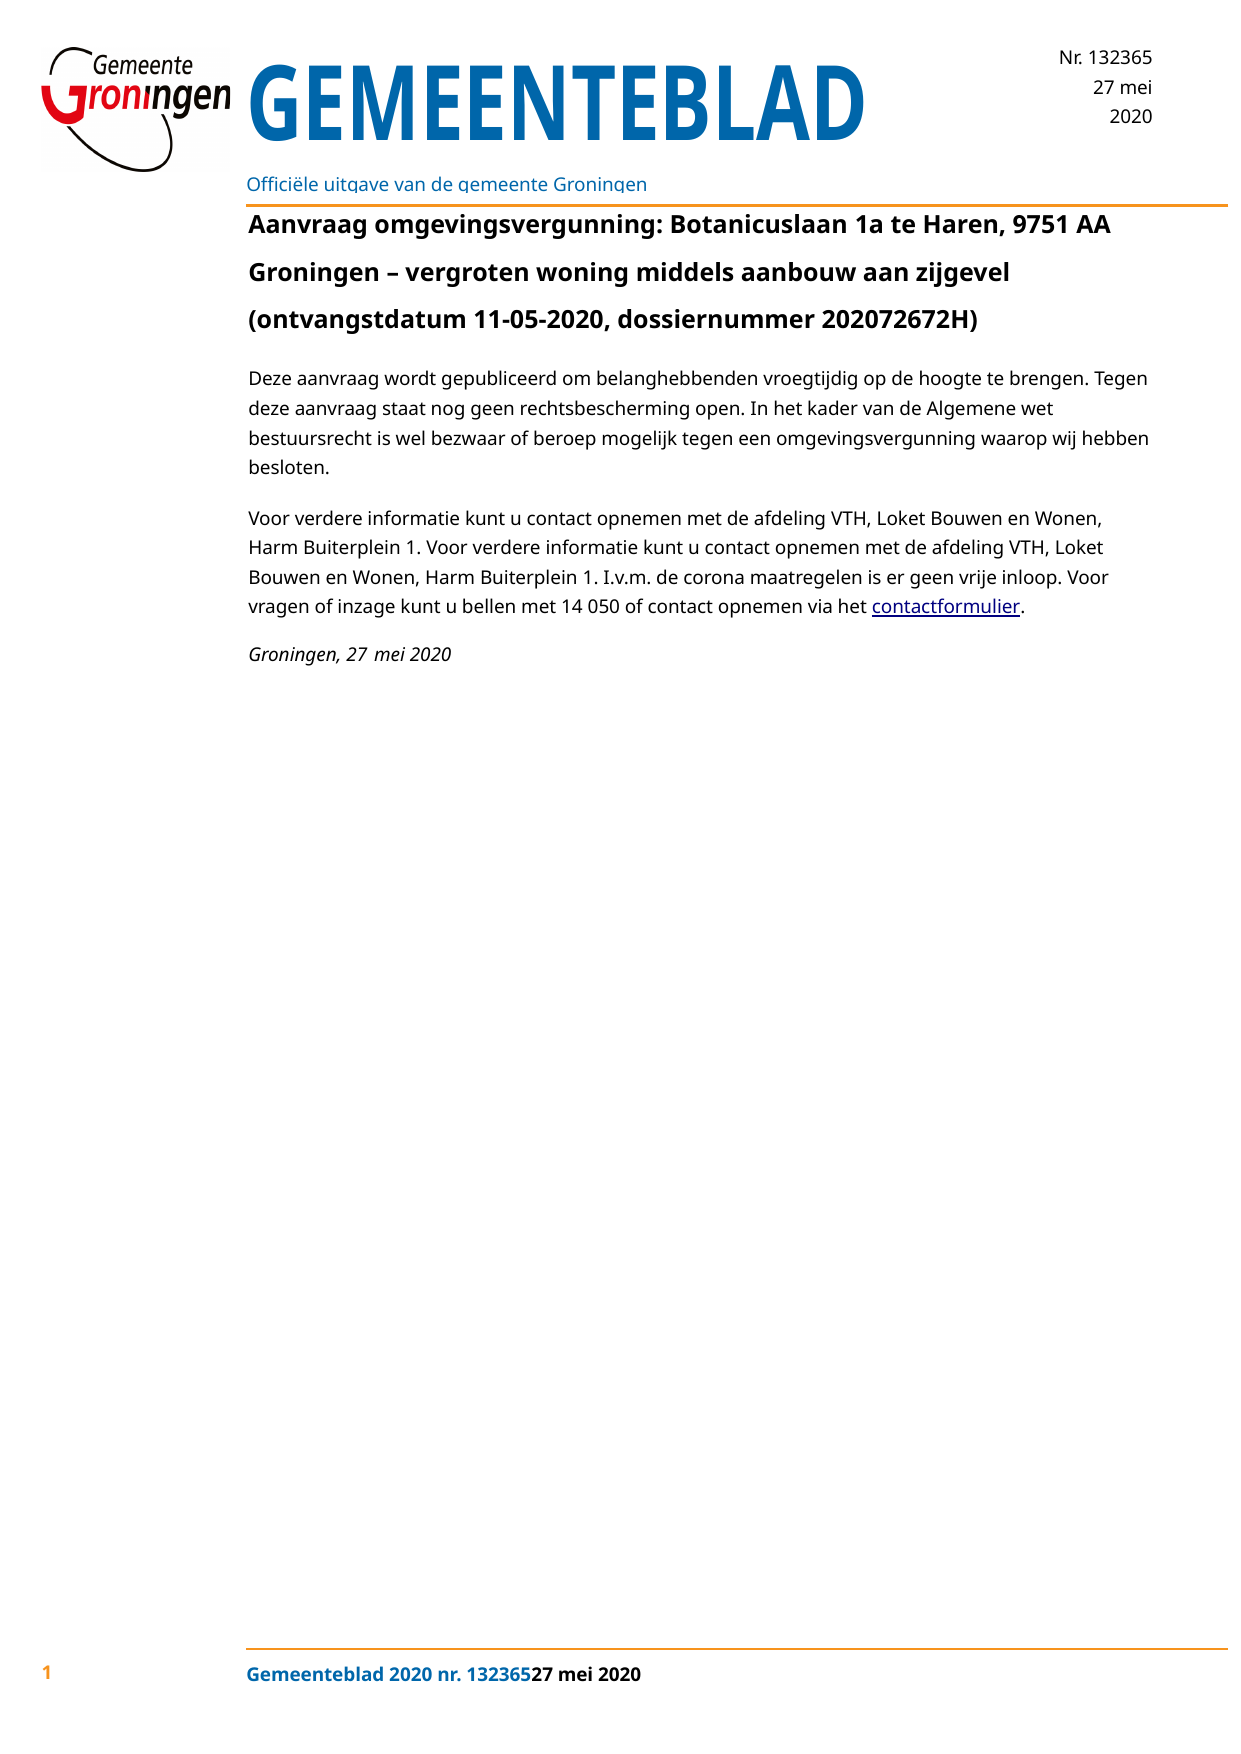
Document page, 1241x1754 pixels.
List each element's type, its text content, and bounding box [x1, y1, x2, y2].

text Aanvraag omgevingsvergunning: Botanicuslaan 1a te Haren, 9751 AA Groningen – vergroten woning middels aanbouw aan zijgevel (ontvangstdatum 11-05-2020, dossiernummer 202072672H) [248, 207, 1152, 336]
picture [41, 47, 231, 172]
text Groningen, 27 mei 2020 [248, 641, 1152, 667]
text Voor verdere informatie kunt u contact opnemen met de afdeling VTH, Loket Bouwen en Wonen, Harm Buiterplein 1. Voor verdere informatie kunt u contact opnemen met de afdeling VTH, Loket Bouwen en Wonen, Harm Buiterplein 1. I.v.m. de corona maatregelen is er geen vrije inloop. Voor vragen of inzage kunt u bellen met 14 050 of contact opnemen via het contactformulier. [248, 505, 1152, 619]
text Deze aanvraag wordt gepubliceerd om belanghebbenden vroegtijdig op de hoogte te brengen. Tegen deze aanvraag staat nog geen rechtsbescherming open. In het kader van de Algemene wet bestuursrecht is wel bezwaar of beroep mogelijk tegen een omgevingsvergunning waarop wij hebben besloten. [248, 366, 1152, 480]
